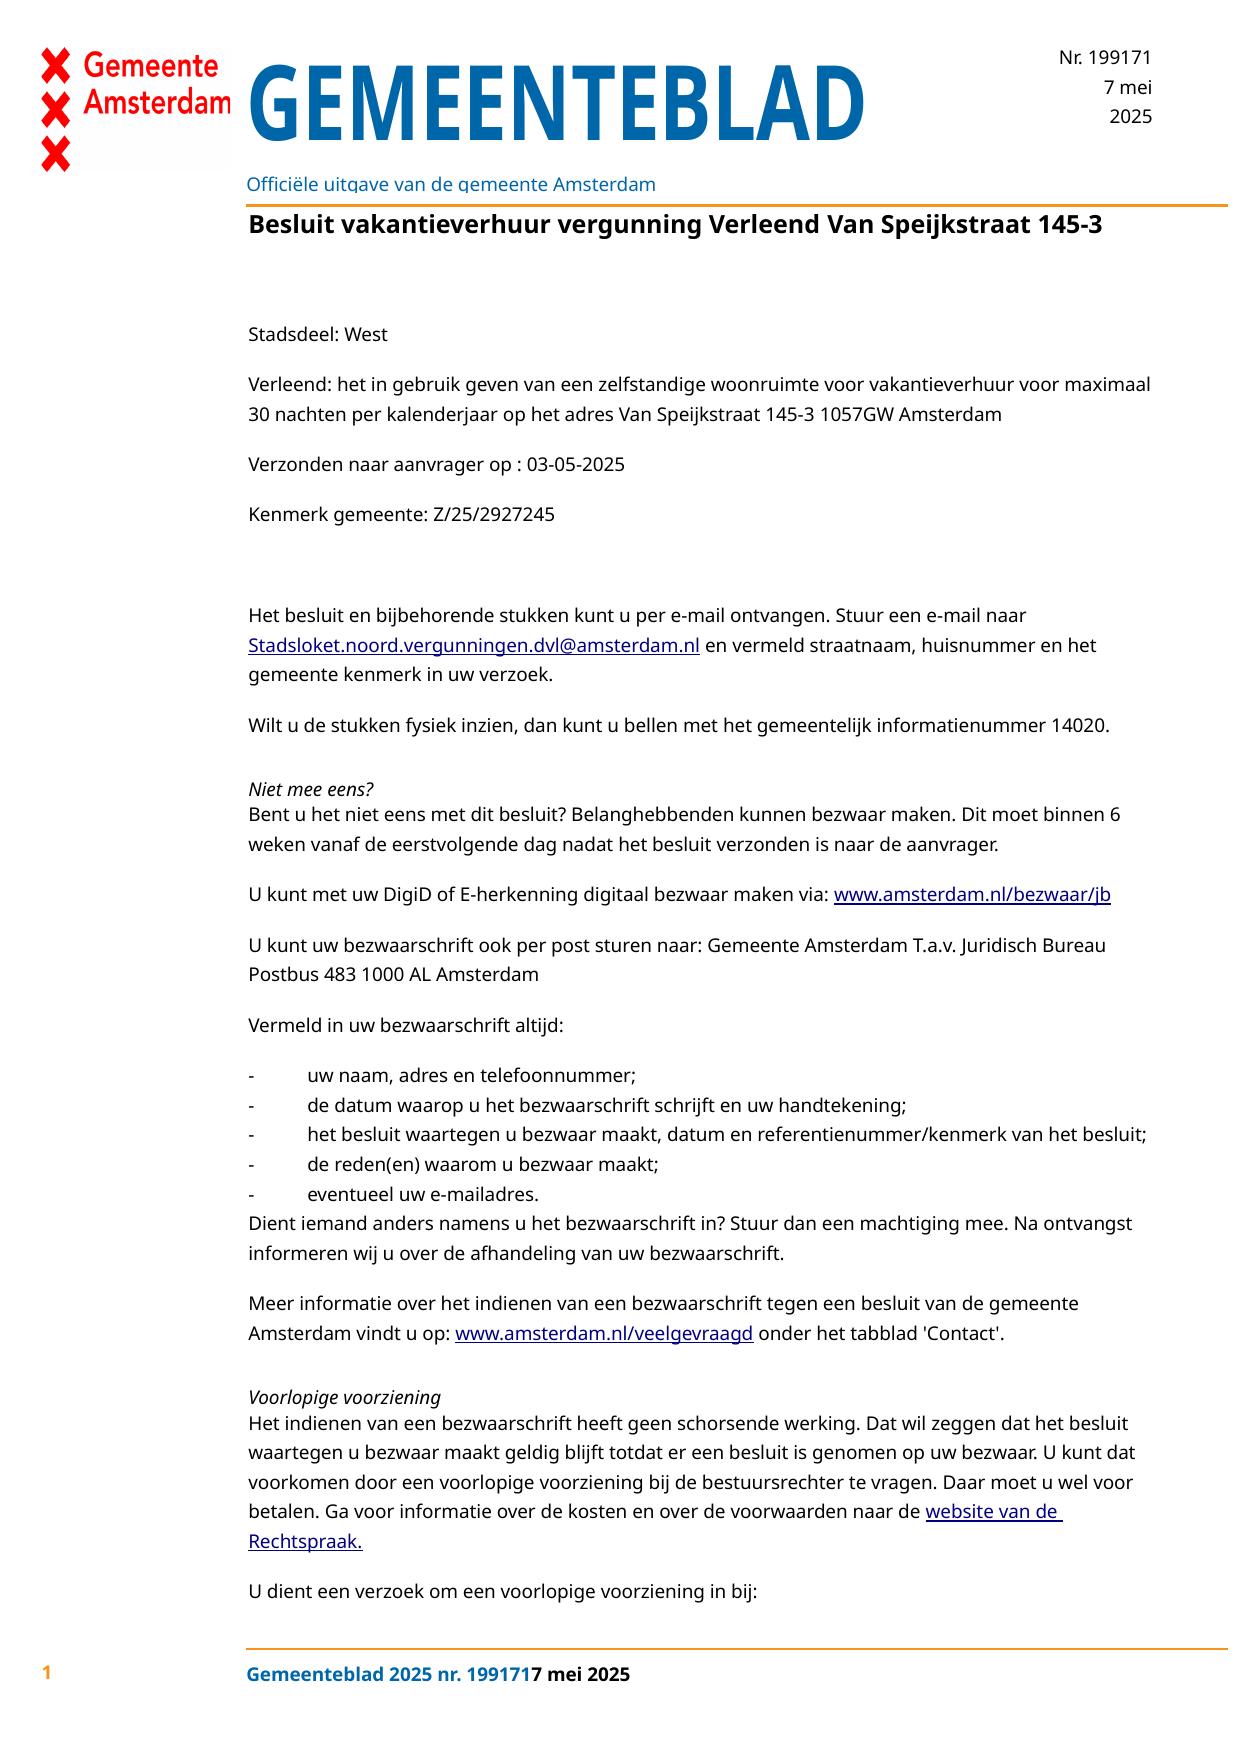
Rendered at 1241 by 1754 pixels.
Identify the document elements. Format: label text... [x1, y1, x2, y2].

text U kunt uw bezwaarschrift ook per post sturen naar: Gemeente Amsterdam T.a.v. Juridisch Bureau Postbus 483 1000 AL Amsterdam [248, 932, 1152, 987]
text Voorlopige voorziening [248, 1384, 1152, 1410]
text Dient iemand anders namens u het bezwaarschrift in? Stuur dan een machtiging mee. Na ontvangst informeren wij u over de afhandeling van uw bezwaarschrift. [248, 1210, 1152, 1266]
list uw naam, adres en telefoonnummer; [248, 1062, 1152, 1088]
text Vermeld in uw bezwaarschrift altijd: [248, 1012, 1152, 1038]
text Niet mee eens? [248, 776, 1152, 802]
text Wilt u de stukken fysiek inzien, dan kunt u bellen met het gemeentelijk informatienummer 14020. [248, 712, 1152, 738]
text U dient een verzoek om een voorlopige voorziening in bij: [248, 1578, 1152, 1604]
text Stadsdeel: West [248, 321, 1152, 346]
text Kenmerk gemeente: Z/25/2927245 [248, 502, 1152, 527]
list eventueel uw e-mailadres. [248, 1181, 1152, 1207]
list het besluit waartegen u bezwaar maakt, datum en referentienummer/kenmerk van het besluit; [248, 1122, 1152, 1147]
text U kunt met uw DigiD of E-herkenning digitaal bezwaar maken via: www.amsterdam.nl/bezwaar/jb [248, 882, 1152, 907]
picture [41, 47, 231, 172]
text Bent u het niet eens met dit besluit? Belanghebbenden kunnen bezwaar maken. Dit moet binnen 6 weken vanaf de eerstvolgende dag nadat het besluit verzonden is naar de aanvrager. [248, 802, 1152, 857]
text Verleend: het in gebruik geven van een zelfstandige woonruimte voor vakantieverhuur voor maximaal 30 nachten per kalenderjaar op het adres Van Speijkstraat 145-3 1057GW Amsterdam [248, 371, 1152, 426]
text Verzonden naar aanvrager op : 03-05-2025 [248, 451, 1152, 477]
list de reden(en) waarom u bezwaar maakt; [248, 1151, 1152, 1177]
text Besluit vakantieverhuur vergunning Verleend Van Speijkstraat 145-3 [248, 207, 1152, 241]
list de datum waarop u het bezwaarschrift schrijft en uw handtekening; [248, 1092, 1152, 1118]
text Het indienen van een bezwaarschrift heeft geen schorsende werking. Dat wil zeggen dat het besluit waartegen u bezwaar maakt geldig blijft totdat er een besluit is genomen op uw bezwaar. U kunt dat voorkomen door een voorlopige voorziening bij de bestuursrechter te vragen. Daar moet u wel voor betalen. Ga voor informatie over de kosten en over de voorwaarden naar de website van de Rechtspraak. [248, 1410, 1152, 1554]
text Meer informatie over het indienen van een bezwaarschrift tegen een besluit van de gemeente Amsterdam vindt u op: www.amsterdam.nl/veelgevraagd onder het tabblad 'Contact'. [248, 1290, 1152, 1346]
text Het besluit en bijbehorende stukken kunt u per e-mail ontvangen. Stuur een e-mail naar Stadsloket.noord.vergunningen.dvl@amsterdam.nl en vermeld straatnaam, huisnummer en het gemeente kenmerk in uw verzoek. [248, 602, 1152, 687]
